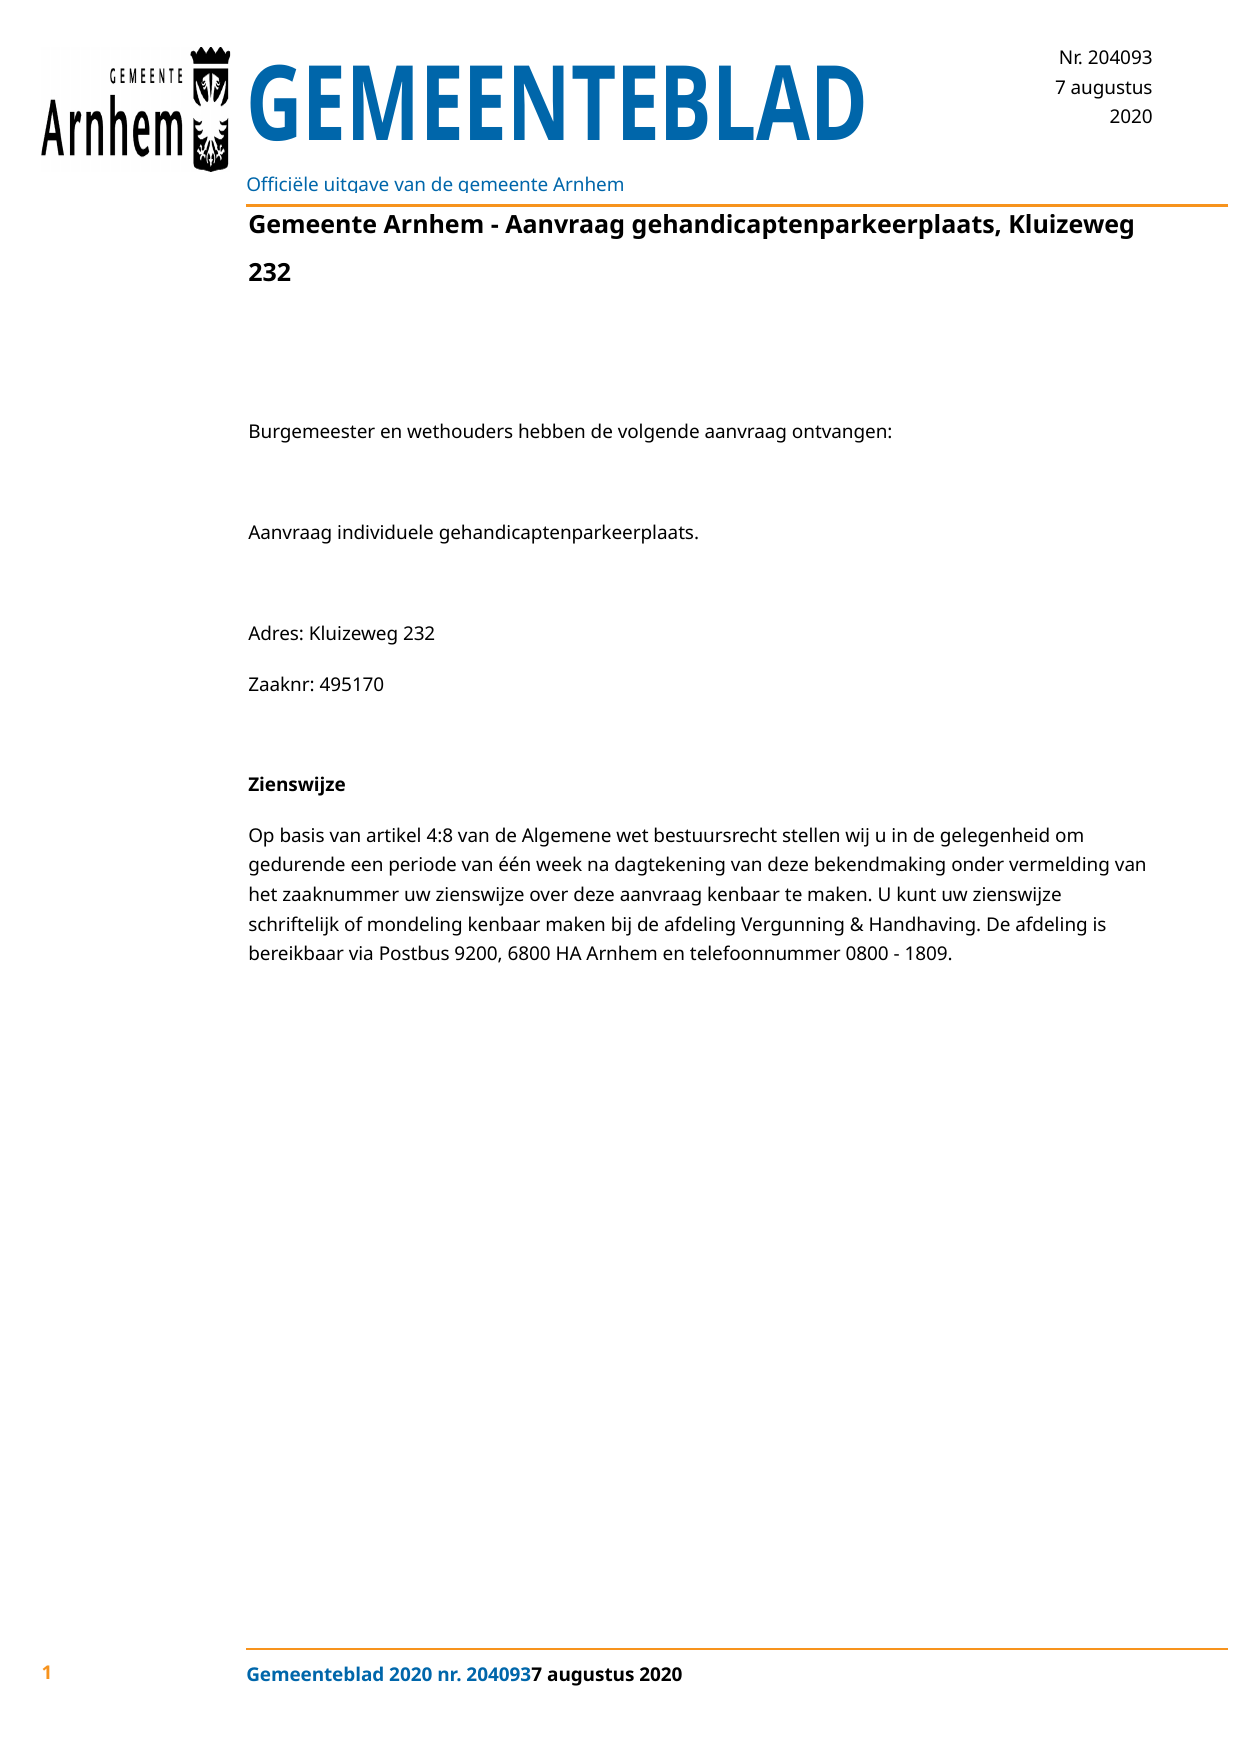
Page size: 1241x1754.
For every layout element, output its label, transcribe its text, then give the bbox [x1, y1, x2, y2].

text Zienswijze [248, 772, 1152, 797]
picture [41, 47, 231, 172]
text Zaaknr: 495170 [248, 671, 1152, 697]
text Adres: Kluizeweg 232 [248, 620, 1152, 646]
text Aanvraag individuele gehandicaptenparkeerplaats. [248, 519, 1152, 545]
text Gemeente Arnhem - Aanvraag gehandicaptenparkeerplaats, Kluizeweg 232 [248, 207, 1152, 288]
text Op basis van artikel 4:8 van de Algemene wet bestuursrecht stellen wij u in de gelegenheid om gedurende een periode van één week na dagtekening van deze bekendmaking onder vermelding van het zaaknummer uw zienswijze over deze aanvraag kenbaar te maken. U kunt uw zienswijze schriftelijk of mondeling kenbaar maken bij de afdeling Vergunning & Handhaving. De afdeling is bereikbaar via Postbus 9200, 6800 HA Arnhem en telefoonnummer 0800 - 1809. [248, 822, 1152, 966]
text Burgemeester en wethouders hebben de volgende aanvraag ontvangen: [248, 419, 1152, 444]
